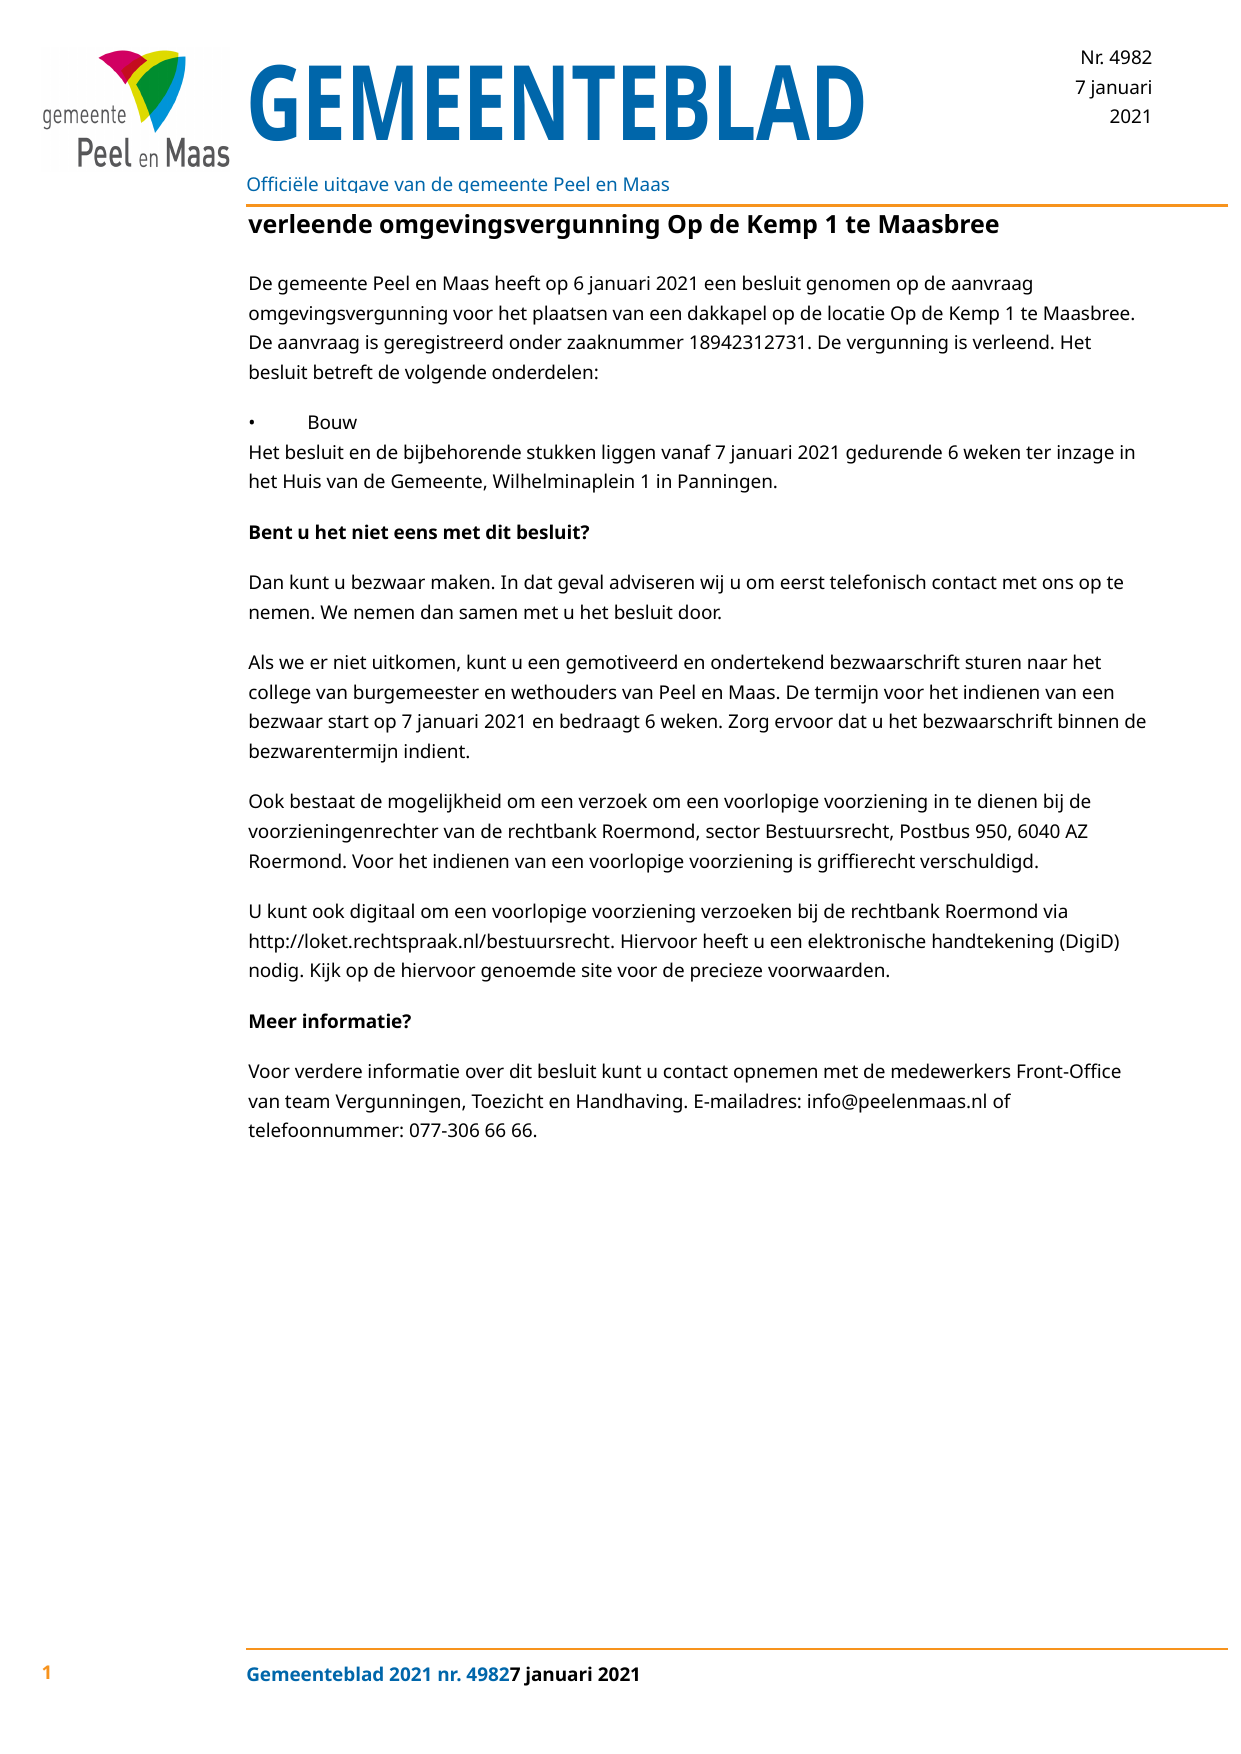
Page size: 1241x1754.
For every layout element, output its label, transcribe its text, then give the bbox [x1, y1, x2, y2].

text Bent u het niet eens met dit besluit? [248, 519, 1152, 545]
text U kunt ook digitaal om een voorlopige voorziening verzoeken bij de rechtbank Roermond via http://loket.rechtspraak.nl/bestuursrecht. Hiervoor heeft u een elektronische handtekening (DigiD) nodig. Kijk op de hiervoor genoemde site voor de precieze voorwaarden. [248, 898, 1152, 983]
picture [41, 47, 231, 172]
text Meer informatie? [248, 1008, 1152, 1033]
text De gemeente Peel en Maas heeft op 6 januari 2021 een besluit genomen op de aanvraag omgevingsvergunning voor het plaatsen van een dakkapel op de locatie Op de Kemp 1 te Maasbree. De aanvraag is geregistreerd onder zaaknummer 18942312731. De vergunning is verleend. Het besluit betreft de volgende onderdelen: [248, 270, 1152, 385]
text verleende omgevingsvergunning Op de Kemp 1 te Maasbree [248, 207, 1152, 241]
text Dan kunt u bezwaar maken. In dat geval adviseren wij u om eerst telefonisch contact met ons op te nemen. We nemen dan samen met u het besluit door. [248, 569, 1152, 625]
text Het besluit en de bijbehorende stukken liggen vanaf 7 januari 2021 gedurende 6 weken ter inzage in het Huis van de Gemeente, Wilhelminaplein 1 in Panningen. [248, 439, 1152, 494]
text Ook bestaat de mogelijkheid om een verzoek om een voorlopige voorziening in te dienen bij de voorzieningenrechter van de rechtbank Roermond, sector Bestuursrecht, Postbus 950, 6040 AZ Roermond. Voor het indienen van een voorlopige voorziening is griffierecht verschuldigd. [248, 789, 1152, 873]
text Voor verdere informatie over dit besluit kunt u contact opnemen met de medewerkers Front-Office van team Vergunningen, Toezicht en Handhaving. E-mailadres: info@peelenmaas.nl of telefoonnummer: 077-306 66 66. [248, 1058, 1152, 1143]
list Bouw [248, 409, 1152, 435]
text Als we er niet uitkomen, kunt u een gemotiveerd en ondertekend bezwaarschrift sturen naar het college van burgemeester en wethouders van Peel en Maas. De termijn voor het indienen van een bezwaar start op 7 januari 2021 en bedraagt 6 weken. Zorg ervoor dat u het bezwaarschrift binnen de bezwarentermijn indient. [248, 649, 1152, 764]
